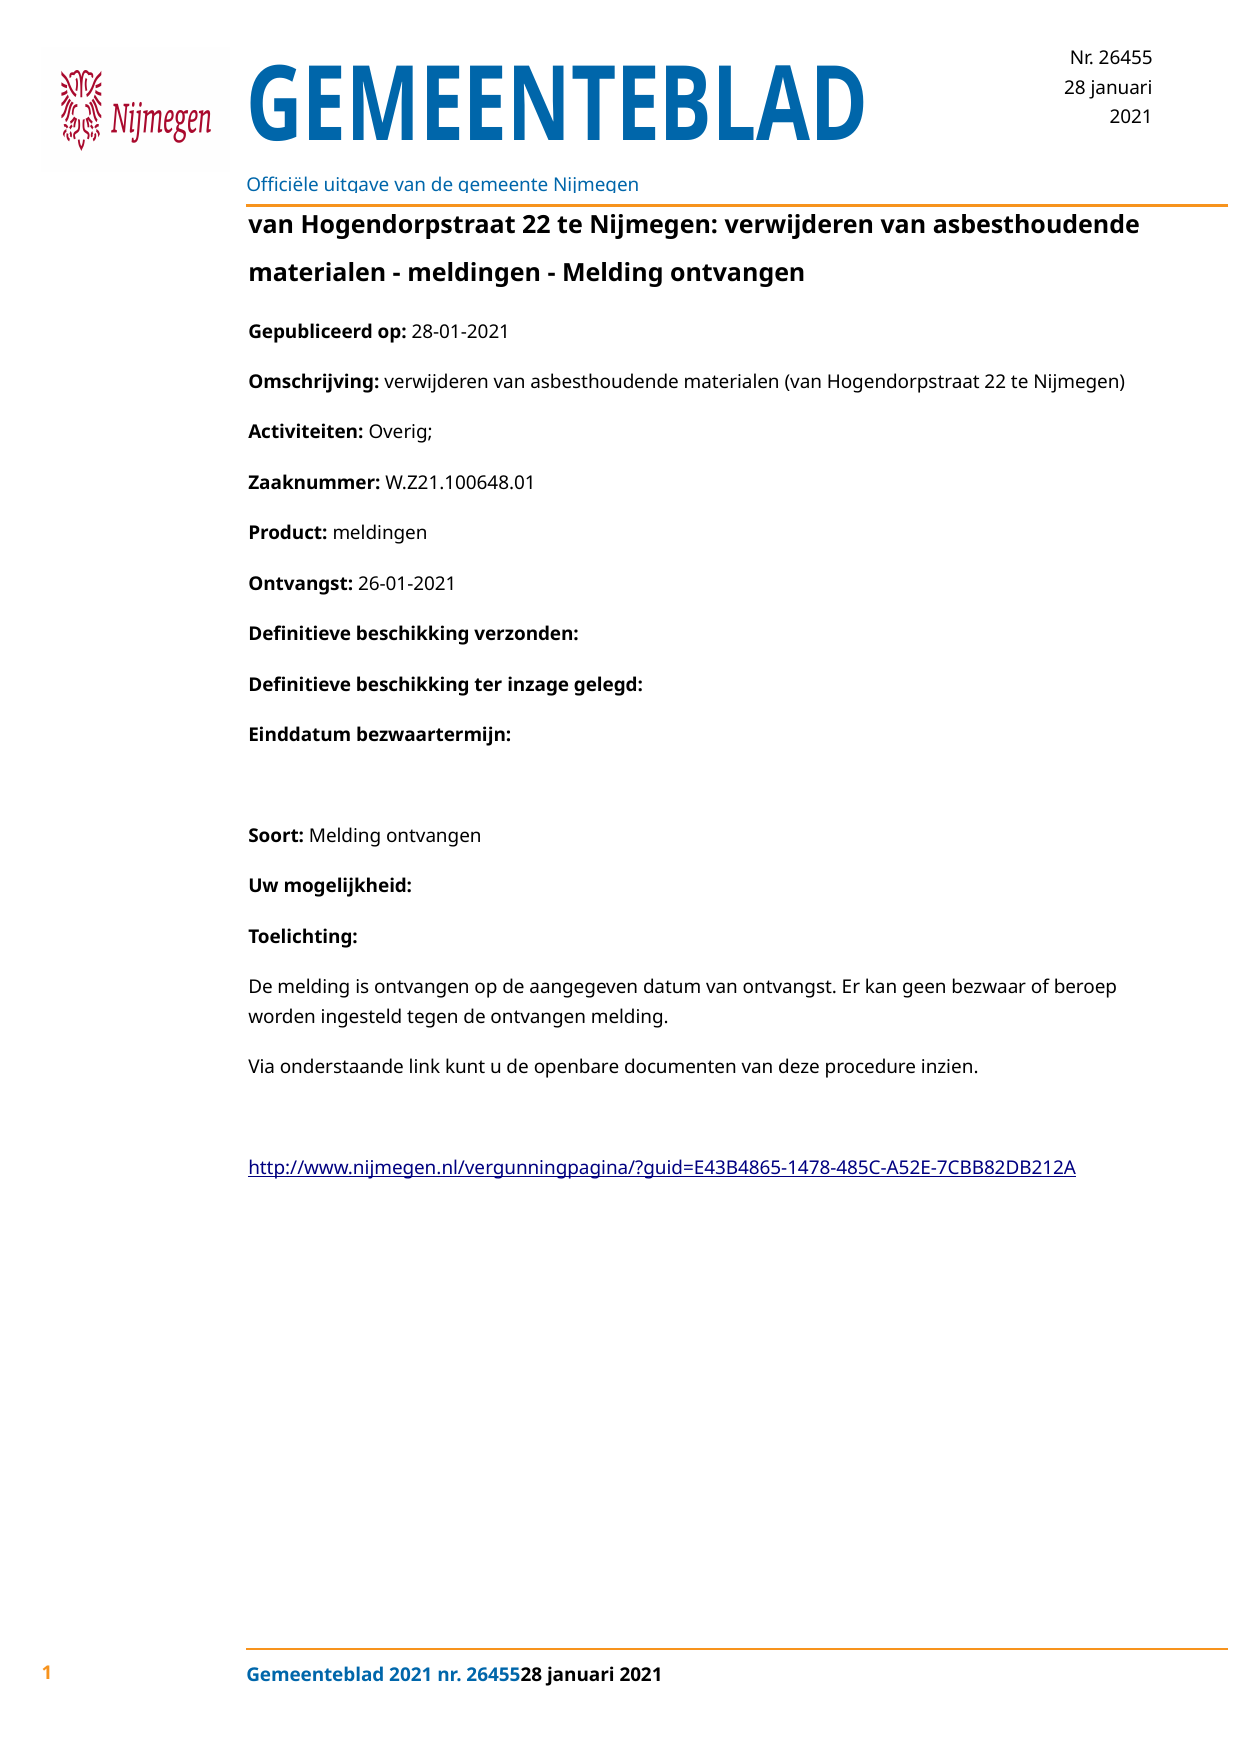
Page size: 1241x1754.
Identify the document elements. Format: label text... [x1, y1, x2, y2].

text Uw mogelijkheid: [248, 872, 1152, 898]
text Via onderstaande link kunt u de openbare documenten van deze procedure inzien. [248, 1053, 1152, 1079]
text Product: meldingen [248, 519, 1152, 545]
text Toelichting: [248, 923, 1152, 949]
picture [41, 47, 231, 172]
text Ontvangst: 26-01-2021 [248, 570, 1152, 596]
text van Hogendorpstraat 22 te Nijmegen: verwijderen van asbesthoudende materialen - meldingen - Melding ontvangen [248, 207, 1152, 288]
text Omschrijving: verwijderen van asbesthoudende materialen (van Hogendorpstraat 22 te Nijmegen) [248, 368, 1152, 394]
text Gepubliceerd op: 28-01-2021 [248, 318, 1152, 344]
text http://www.nijmegen.nl/vergunningpagina/?guid=E43B4865-1478-485C-A52E-7CBB82DB212A [248, 1154, 1152, 1180]
text Activiteiten: Overig; [248, 419, 1152, 444]
text Einddatum bezwaartermijn: [248, 721, 1152, 747]
text Zaaknummer: W.Z21.100648.01 [248, 469, 1152, 495]
text De melding is ontvangen op de aangegeven datum van ontvangst. Er kan geen bezwaar of beroep worden ingesteld tegen de ontvangen melding. [248, 973, 1152, 1029]
text Soort: Melding ontvangen [248, 822, 1152, 848]
text Definitieve beschikking ter inzage gelegd: [248, 671, 1152, 697]
text Definitieve beschikking verzonden: [248, 620, 1152, 646]
